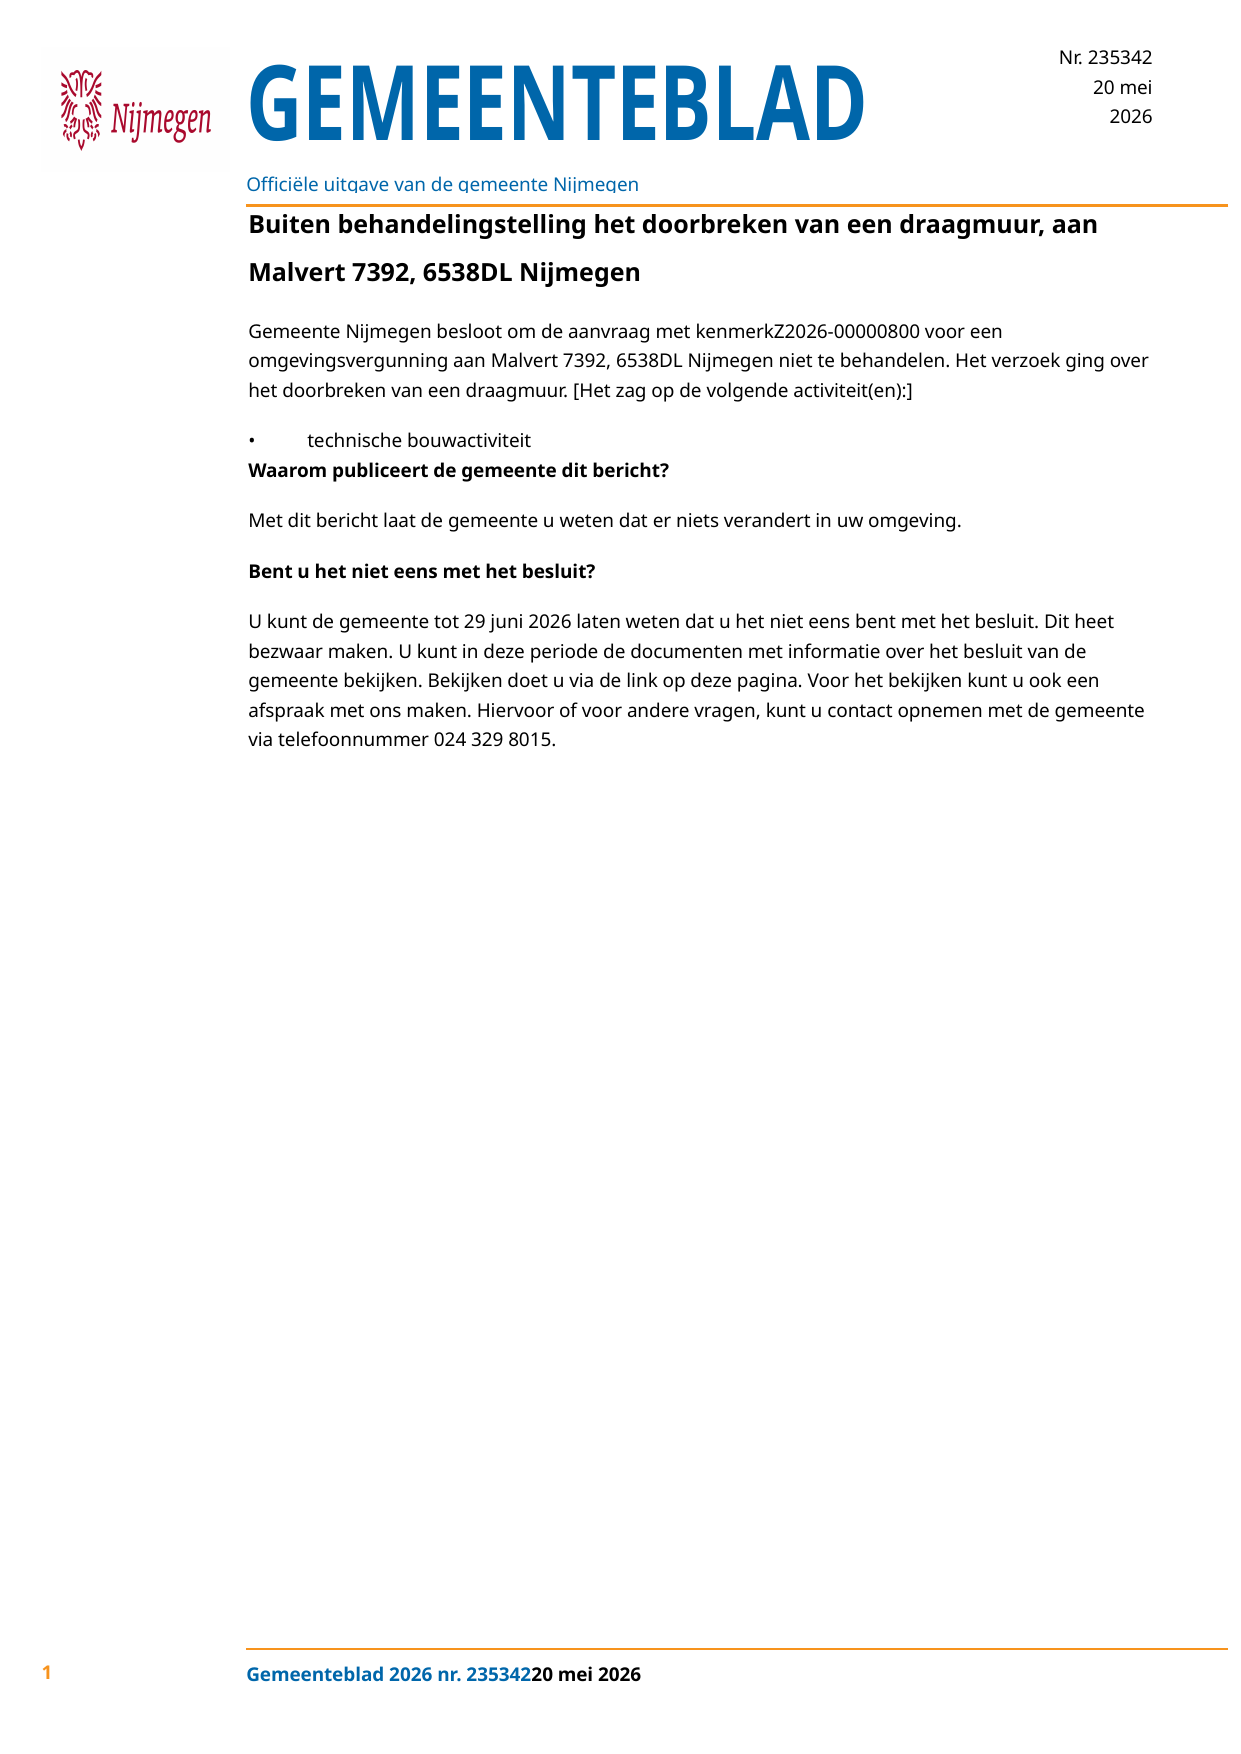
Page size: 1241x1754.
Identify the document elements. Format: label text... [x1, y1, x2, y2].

text Bent u het niet eens met het besluit? [248, 558, 1152, 584]
text Met dit bericht laat de gemeente u weten dat er niets verandert in uw omgeving. [248, 507, 1152, 533]
text Gemeente Nijmegen besloot om de aanvraag met kenmerkZ2026-00000800 voor een omgevingsvergunning aan Malvert 7392, 6538DL Nijmegen niet te behandelen. Het verzoek ging over het doorbreken van een draagmuur. [Het zag op de volgende activiteit(en):] [248, 318, 1152, 403]
list technische bouwactiviteit [248, 427, 1152, 453]
picture [41, 47, 231, 172]
text U kunt de gemeente tot 29 juni 2026 laten weten dat u het niet eens bent met het besluit. Dit heet bezwaar maken. U kunt in deze periode de documenten met informatie over het besluit van de gemeente bekijken. Bekijken doet u via de link op deze pagina. Voor het bekijken kunt u ook een afspraak met ons maken. Hiervoor of voor andere vragen, kunt u contact opnemen met de gemeente via telefoonnummer 024 329 8015. [248, 608, 1152, 752]
text Buiten behandelingstelling het doorbreken van een draagmuur, aan Malvert 7392, 6538DL Nijmegen [248, 207, 1152, 288]
text Waarom publiceert de gemeente dit bericht? [248, 457, 1152, 483]
